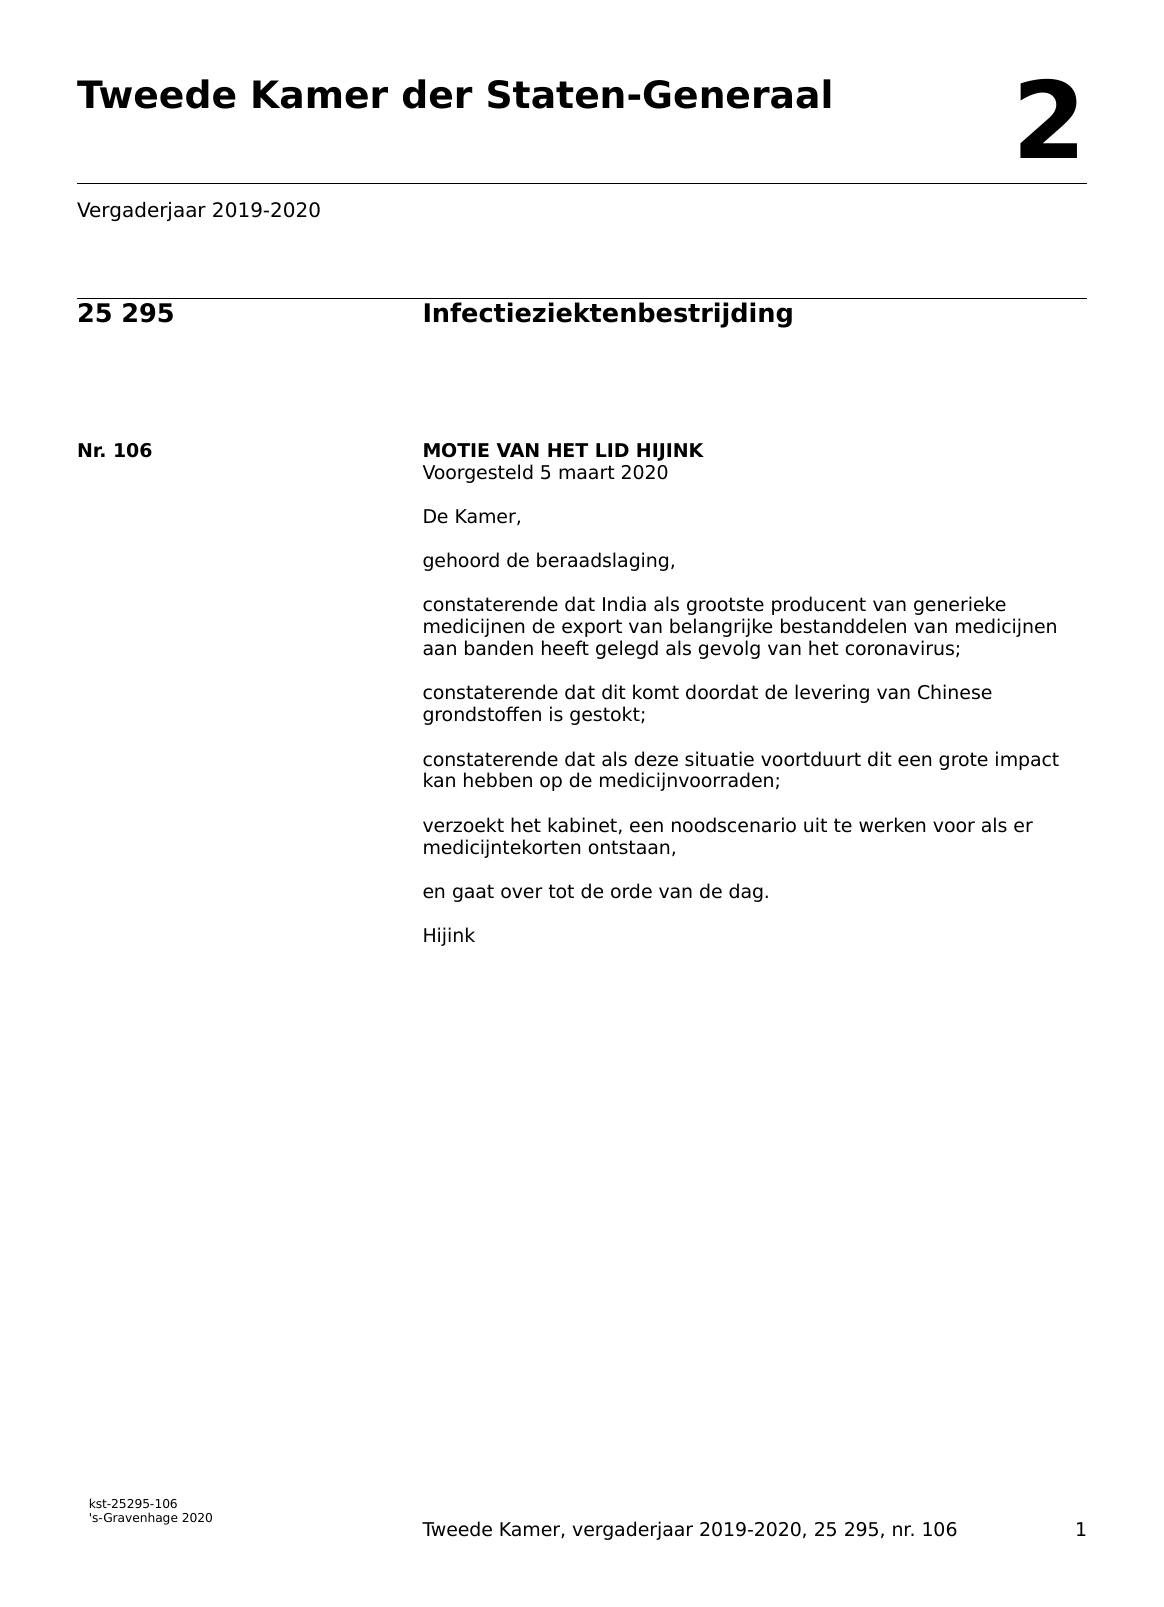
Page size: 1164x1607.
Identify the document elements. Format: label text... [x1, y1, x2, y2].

subtitle Nr. 106 MOTIE VAN HET LID HIJINK [77, 440, 1087, 462]
text gehoord de beraadslaging, [422, 550, 1087, 572]
text constaterende dat India als grootste producent van generieke medicijnen de export van belangrijke bestanddelen van medicijnen aan banden heeft gelegd als gevolg van het coronavirus; [422, 594, 1087, 660]
text 's-Gravenhage 2020 [88, 1511, 323, 1525]
table_cell Vergaderjaar 2019-2020 [77, 184, 1087, 298]
text De Kamer, [422, 506, 1087, 528]
text verzoekt het kabinet, een noodscenario uit te werken voor als er medicijntekorten ontstaan, [422, 814, 1087, 858]
text constaterende dat als deze situatie voortduurt dit een grote impact kan hebben op de medicijnvoorraden; [422, 748, 1087, 792]
text en gaat over tot de orde van de dag. [422, 881, 1087, 903]
table_header 2 [886, 59, 1087, 183]
text Voorgesteld 5 maart 2020 [422, 462, 1087, 484]
text Hijink [422, 925, 1087, 947]
subtitle 25 295 Infectieziektenbestrijding [77, 299, 1087, 329]
text kst-25295-106 [88, 1497, 323, 1511]
table_header Tweede Kamer der Staten-Generaal [77, 59, 886, 183]
text constaterende dat dit komt doordat de levering van Chinese grondstoffen is gestokt; [422, 682, 1087, 726]
